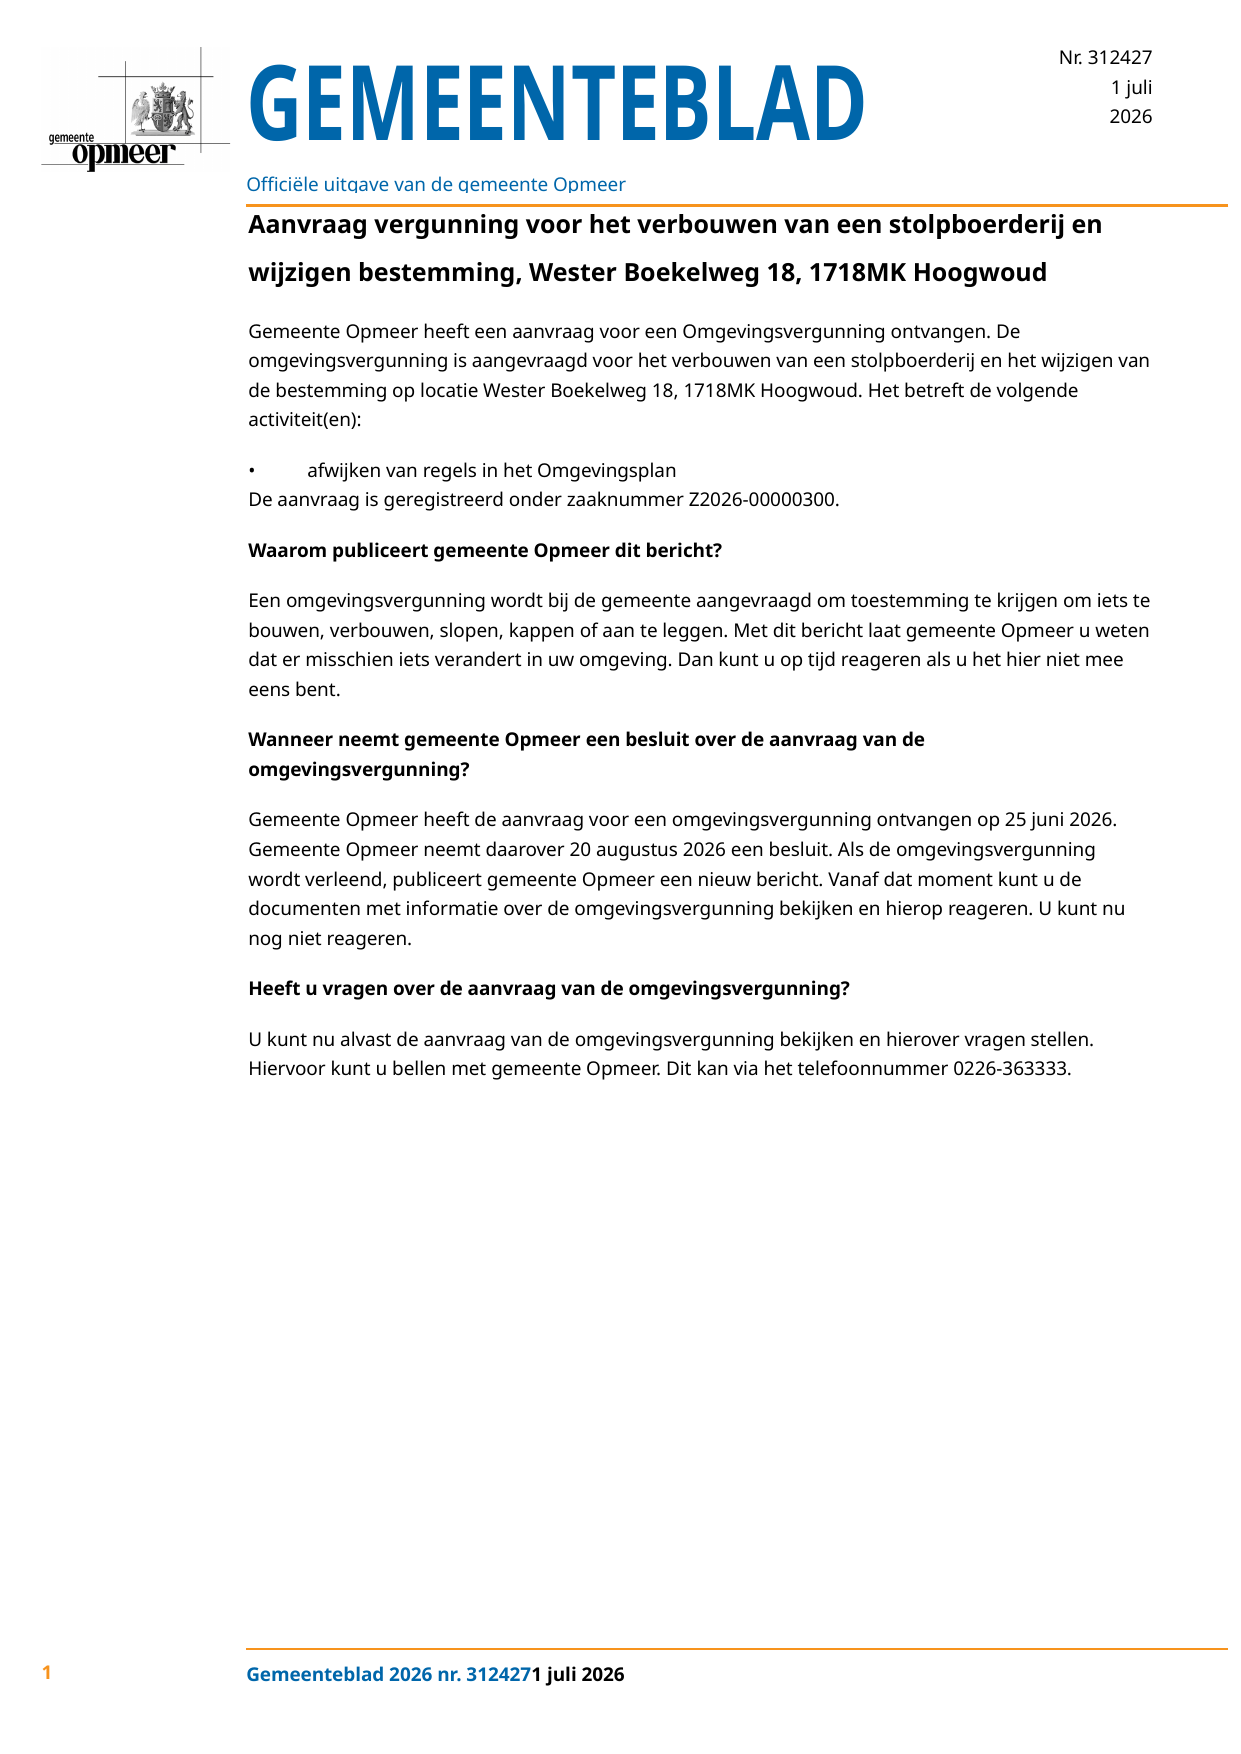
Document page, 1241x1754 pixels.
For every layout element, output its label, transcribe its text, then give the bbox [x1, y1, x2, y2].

text Waarom publiceert gemeente Opmeer dit bericht? [248, 537, 1152, 563]
text Aanvraag vergunning voor het verbouwen van een stolpboerderij en wijzigen bestemming, Wester Boekelweg 18, 1718MK Hoogwoud [248, 207, 1152, 288]
text De aanvraag is geregistreerd onder zaaknummer Z2026-00000300. [248, 487, 1152, 512]
text Een omgevingsvergunning wordt bij de gemeente aangevraagd om toestemming te krijgen om iets te bouwen, verbouwen, slopen, kappen of aan te leggen. Met dit bericht laat gemeente Opmeer u weten dat er misschien iets verandert in uw omgeving. Dan kunt u op tijd reageren als u het hier niet mee eens bent. [248, 587, 1152, 702]
text Heeft u vragen over de aanvraag van de omgevingsvergunning? [248, 975, 1152, 1001]
text Gemeente Opmeer heeft de aanvraag voor een omgevingsvergunning ontvangen op 25 juni 2026. Gemeente Opmeer neemt daarover 20 augustus 2026 een besluit. Als de omgevingsvergunning wordt verleend, publiceert gemeente Opmeer een nieuw bericht. Vanaf dat moment kunt u de documenten met informatie over de omgevingsvergunning bekijken en hierop reageren. U kunt nu nog niet reageren. [248, 807, 1152, 951]
text Gemeente Opmeer heeft een aanvraag voor een Omgevingsvergunning ontvangen. De omgevingsvergunning is aangevraagd voor het verbouwen van een stolpboerderij en het wijzigen van de bestemming op locatie Wester Boekelweg 18, 1718MK Hoogwoud. Het betreft de volgende activiteit(en): [248, 318, 1152, 432]
text Wanneer neemt gemeente Opmeer een besluit over de aanvraag van de omgevingsvergunning? [248, 727, 1152, 782]
text U kunt nu alvast de aanvraag van de omgevingsvergunning bekijken en hierover vragen stellen. Hiervoor kunt u bellen met gemeente Opmeer. Dit kan via het telefoonnummer 0226-363333. [248, 1026, 1152, 1081]
picture [41, 47, 231, 172]
list afwijken van regels in het Omgevingsplan [248, 457, 1152, 483]
